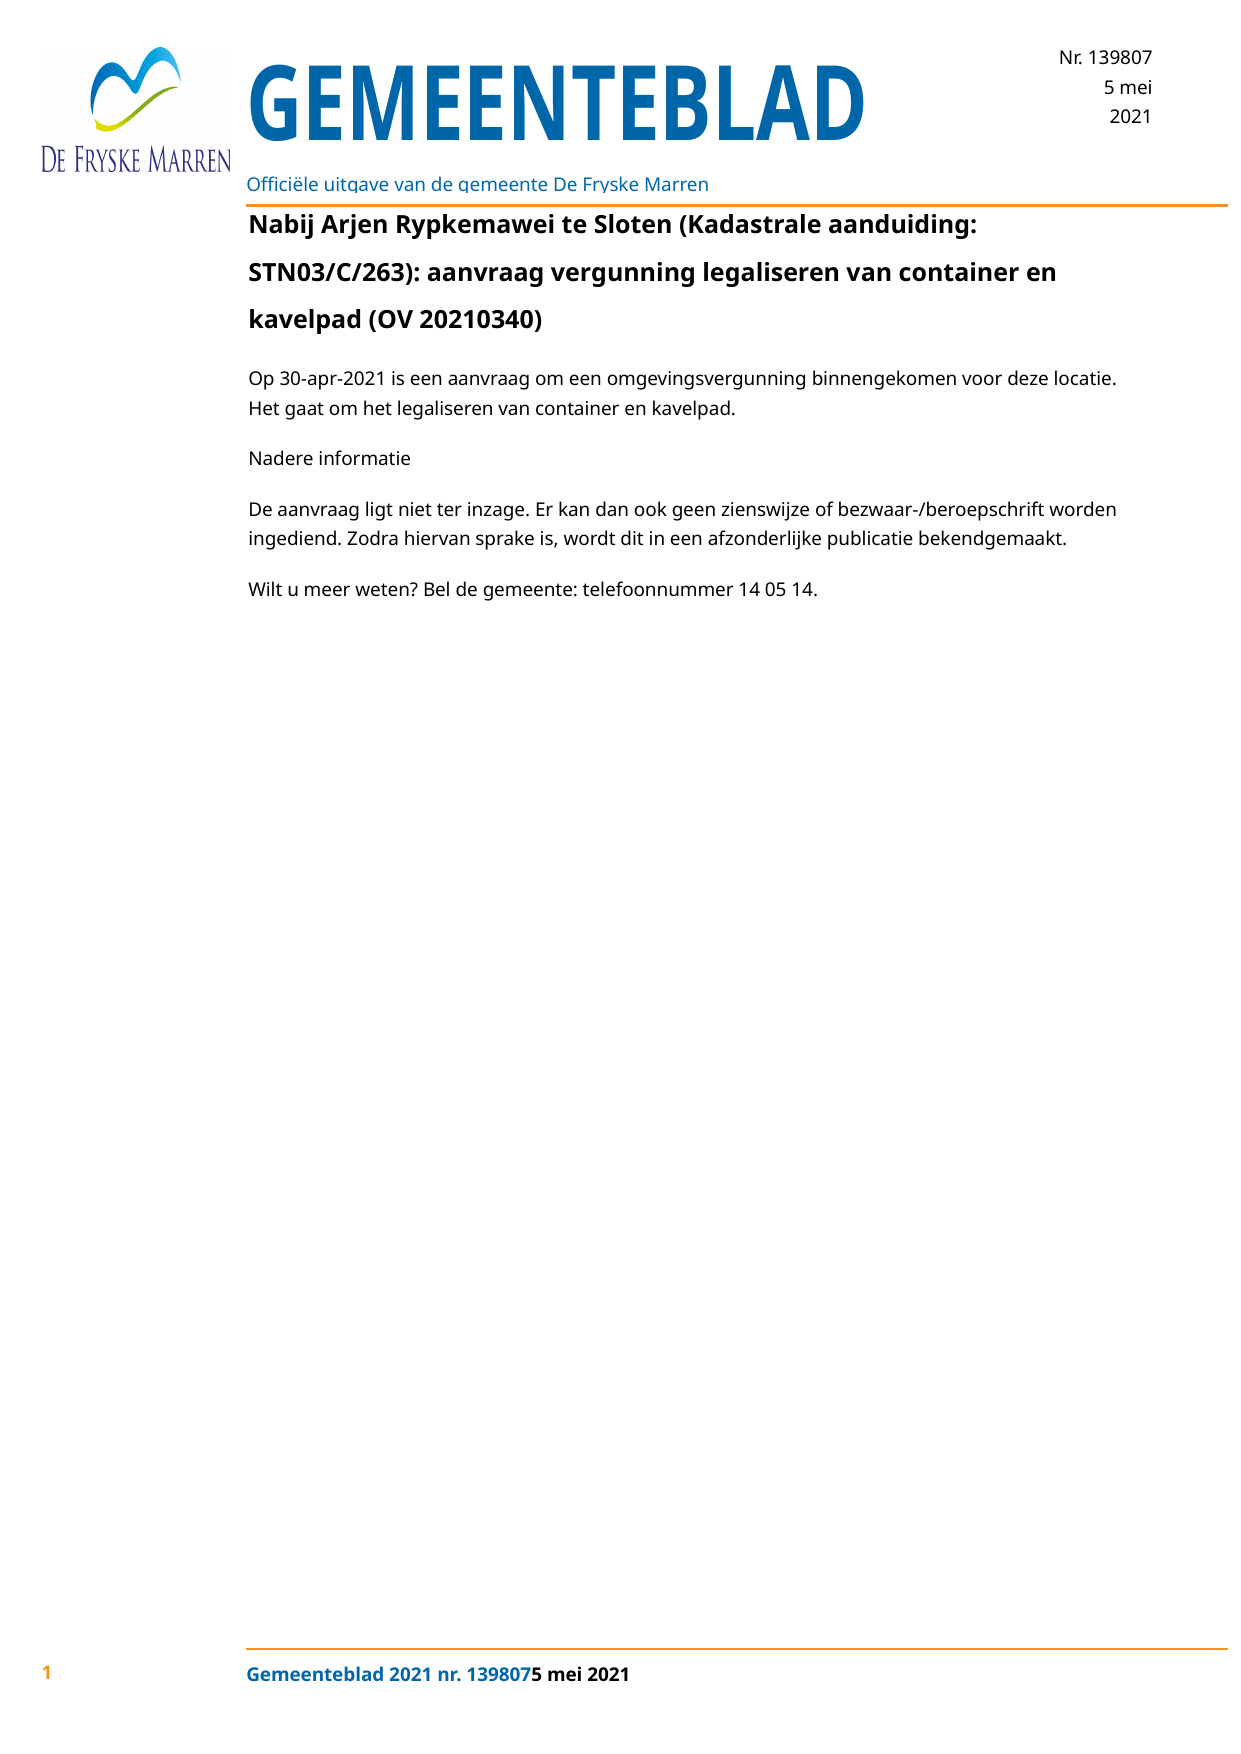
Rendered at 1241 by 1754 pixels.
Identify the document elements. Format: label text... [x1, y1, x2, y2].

text Op 30-apr-2021 is een aanvraag om een omgevingsvergunning binnengekomen voor deze locatie. Het gaat om het legaliseren van container en kavelpad. [248, 366, 1152, 421]
text De aanvraag ligt niet ter inzage. Er kan dan ook geen zienswijze of bezwaar-/beroepschrift worden ingediend. Zodra hiervan sprake is, wordt dit in een afzonderlijke publicatie bekendgemaakt. [248, 496, 1152, 551]
text Wilt u meer weten? Bel de gemeente: telefoonnummer 14 05 14. [248, 576, 1152, 602]
picture [41, 47, 231, 172]
text Nadere informatie [248, 446, 1152, 471]
text Nabij Arjen Rypkemawei te Sloten (Kadastrale aanduiding: STN03/C/263): aanvraag vergunning legaliseren van container en kavelpad (OV 20210340) [248, 207, 1152, 336]
